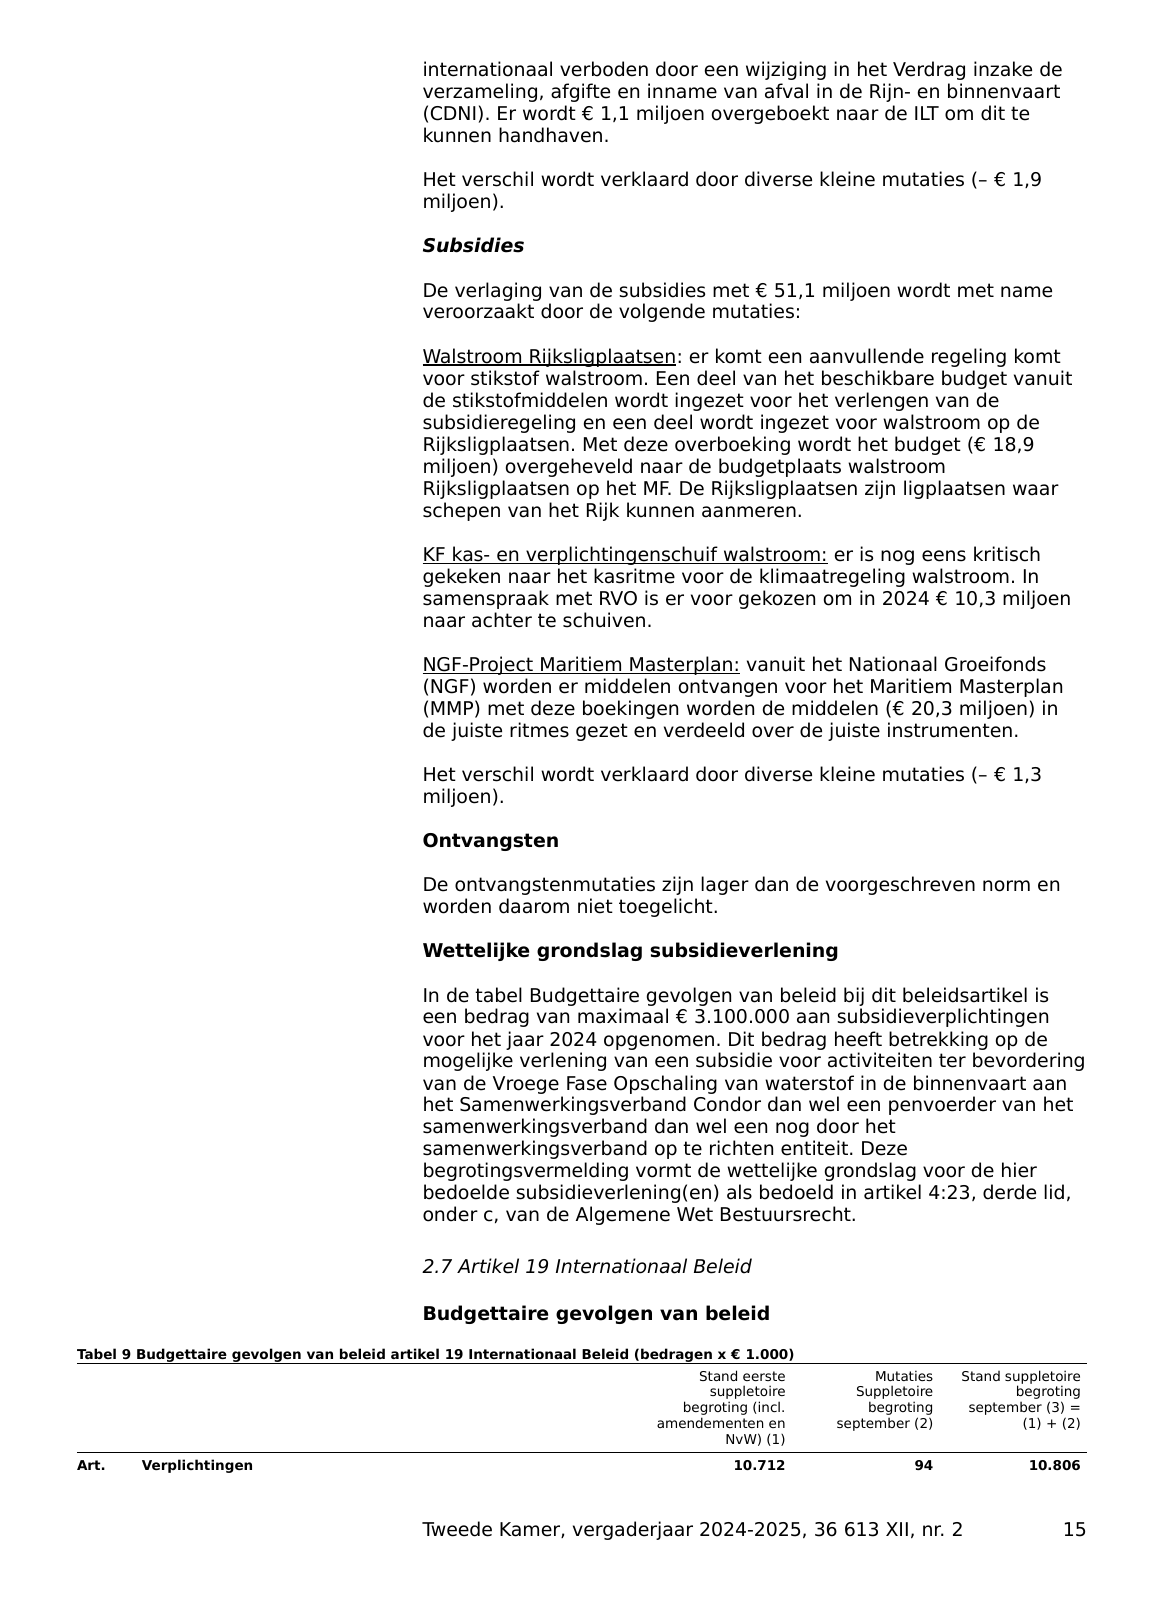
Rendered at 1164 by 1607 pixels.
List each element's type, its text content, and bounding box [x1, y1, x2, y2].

subtitle Wettelijke grondslag subsidieverlening [422, 940, 1087, 962]
text De ontvangstenmutaties zijn lager dan de voorgeschreven norm en worden daarom niet toegelicht. [422, 874, 1087, 918]
table_cell Mutaties Suppletoire begroting september (2) [791, 1364, 939, 1452]
text Het verschil wordt verklaard door diverse kleine mutaties (– € 1,9 miljoen). [422, 169, 1087, 213]
table_cell [136, 1364, 644, 1452]
subtitle Budgettaire gevolgen van beleid [422, 1303, 1087, 1325]
text In de tabel Budgettaire gevolgen van beleid bij dit beleidsartikel is een bedrag van maximaal € 3.100.000 aan subsidieverplichtingen voor het jaar 2024 opgenomen. Dit bedrag heeft betrekking op de mogelijke verlening van een subsidie voor activiteiten ter bevordering van de Vroege Fase Opschaling van waterstof in de binnenvaart aan het Samenwerkingsverband Condor dan wel een penvoerder van het samenwerkingsverband dan wel een nog door het samenwerkingsverband op te richten entiteit. Deze begrotingsvermelding vormt de wettelijke grondslag voor de hier bedoelde subsidieverlening(en) als bedoeld in artikel 4:23, derde lid, onder c, van de Algemene Wet Bestuursrecht. [422, 984, 1087, 1226]
text Walstroom Rijksligplaatsen: er komt een aanvullende regeling komt voor stikstof walstroom. Een deel van het beschikbare budget vanuit de stikstofmiddelen wordt ingezet voor het verlengen van de subsidieregeling en een deel wordt ingezet voor walstroom op de Rijksligplaatsen. Met deze overboeking wordt het budget (€ 18,9 miljoen) overgeheveld naar de budgetplaats walstroom Rijksligplaatsen op het MF. De Rijksligplaatsen zijn ligplaatsen waar schepen van het Rijk kunnen aanmeren. [422, 346, 1087, 521]
table_cell 94 [791, 1453, 939, 1473]
subtitle Subsidies [422, 235, 1087, 257]
table_cell Verplichtingen [136, 1453, 644, 1473]
table_cell Art. [77, 1453, 136, 1473]
table_cell 10.712 [644, 1453, 791, 1473]
table_cell [77, 1364, 136, 1452]
subtitle 2.7 Artikel 19 Internationaal Beleid [422, 1256, 1087, 1278]
table_header Tabel 9 Budgettaire gevolgen van beleid artikel 19 Internationaal Beleid (bedragen x € 1.000) [77, 1347, 1087, 1363]
subtitle Ontvangsten [422, 830, 1087, 852]
table_cell Stand eerste suppletoire begroting (incl. amendementen en NvW) (1) [644, 1364, 791, 1452]
table_cell 10.806 [939, 1453, 1087, 1473]
text KF kas- en verplichtingenschuif walstroom: er is nog eens kritisch gekeken naar het kasritme voor de klimaatregeling walstroom. In samenspraak met RVO is er voor gekozen om in 2024 € 10,3 miljoen naar achter te schuiven. [422, 544, 1087, 632]
text De verlaging van de subsidies met € 51,1 miljoen wordt met name veroorzaakt door de volgende mutaties: [422, 279, 1087, 323]
table_cell Stand suppletoire begroting september (3) = (1) + (2) [939, 1364, 1087, 1452]
text internationaal verboden door een wijziging in het Verdrag inzake de verzameling, afgifte en inname van afval in de Rijn- en binnenvaart (CDNI). Er wordt € 1,1 miljoen overgeboekt naar de ILT om dit te kunnen handhaven. [422, 59, 1087, 147]
text NGF-Project Maritiem Masterplan: vanuit het Nationaal Groeifonds (NGF) worden er middelen ontvangen voor het Maritiem Masterplan (MMP) met deze boekingen worden de middelen (€ 20,3 miljoen) in de juiste ritmes gezet en verdeeld over de juiste instrumenten. [422, 654, 1087, 742]
text Het verschil wordt verklaard door diverse kleine mutaties (– € 1,3 miljoen). [422, 764, 1087, 808]
